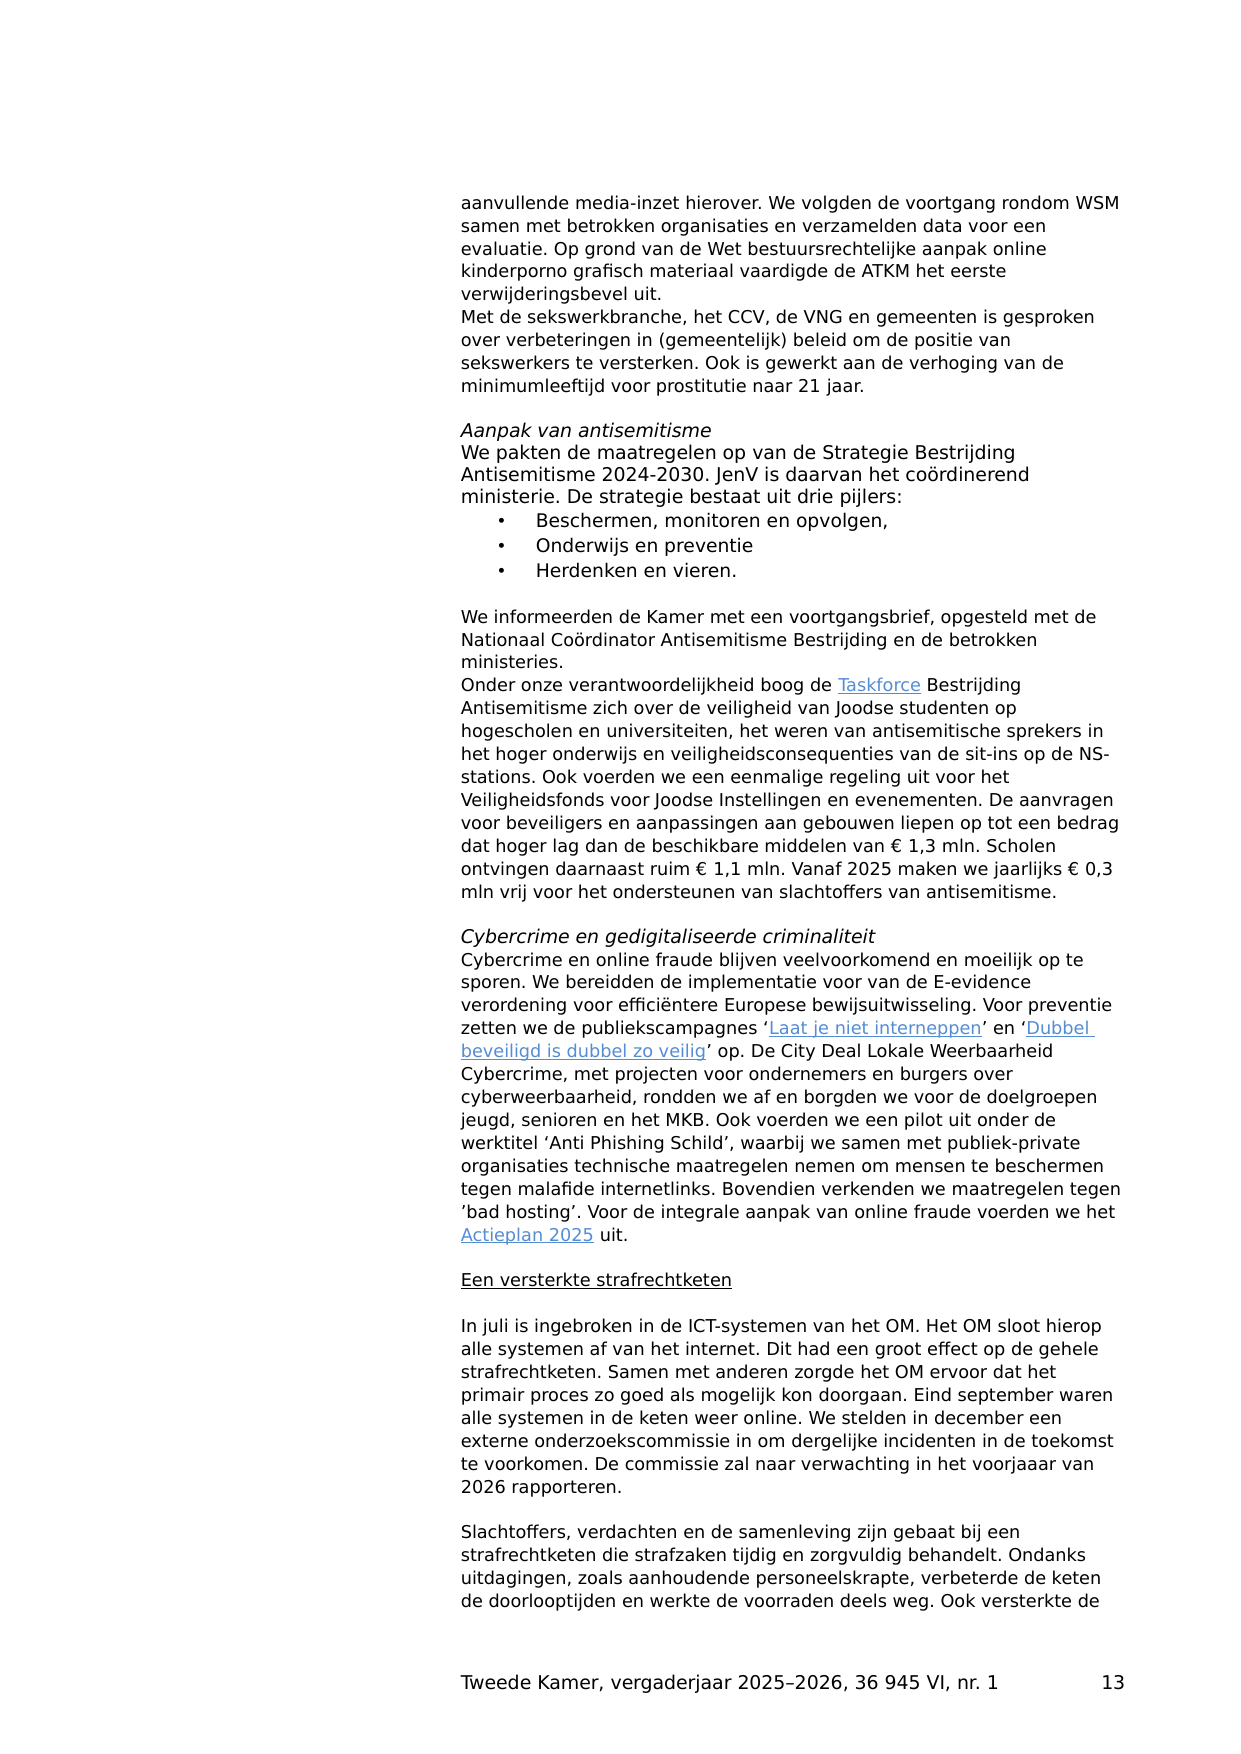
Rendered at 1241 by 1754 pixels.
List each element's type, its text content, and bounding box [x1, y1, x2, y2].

text Slachtoffers, verdachten en de samenleving zijn gebaat bij een strafrechtketen die strafzaken tijdig en zorgvuldig behandelt. Ondanks uitdagingen, zoals aanhoudende personeelskrapte, verbeterde de keten de doorlooptijden en werkte de voorraden deels weg. Ook versterkte de [461, 1521, 1125, 1612]
list Beschermen, monitoren en opvolgen, [498, 508, 1125, 533]
text We pakten de maatregelen op van de Strategie Bestrijding Antisemitisme 2024-2030. JenV is daarvan het coördinerend ministerie. De strategie bestaat uit drie pijlers: [461, 442, 1125, 508]
text We informeerden de Kamer met een voortgangsbrief, opgesteld met de Nationaal Coördinator Antisemitisme Bestrijding en de betrokken ministeries. Onder onze verantwoordelijkheid boog de Taskforce Bestrijding Antisemitisme zich over de veiligheid van Joodse studenten op hogescholen en universiteiten, het weren van antisemitische sprekers in het hoger onderwijs en veiligheidsconsequenties van de sit-ins op de NS-stations. Ook voerden we een eenmalige regeling uit voor het Veiligheidsfonds voor Joodse Instellingen en evenementen. De aanvragen voor beveiligers en aanpassingen aan gebouwen liepen op tot een bedrag dat hoger lag dan de beschikbare middelen van € 1,3 mln. Scholen ontvingen daarnaast ruim € 1,1 mln. Vanaf 2025 maken we jaarlijks € 0,3 mln vrij voor het ondersteunen van slachtoffers van antisemitisme. [461, 605, 1125, 903]
text Aanpak van antisemitisme [461, 420, 1125, 442]
text In juli is ingebroken in de ICT-systemen van het OM. Het OM sloot hierop alle systemen af van het internet. Dit had een groot effect op de gehele strafrechtketen. Samen met anderen zorgde het OM ervoor dat het primair proces zo goed als mogelijk kon doorgaan. Eind september waren alle systemen in de keten weer online. We stelden in december een externe onderzoekscommissie in om dergelijke incidenten in de toekomst te voorkomen. De commissie zal naar verwachting in het voorjaaar van 2026 rapporteren. [461, 1314, 1125, 1498]
list Herdenken en vieren. [498, 558, 1125, 583]
text aanvullende media-inzet hierover. We volgden de voortgang rondom WSM samen met betrokken organisaties en verzamelden data voor een evaluatie. Op grond van de Wet bestuursrechtelijke aanpak online kinderporno grafisch materiaal vaardigde de ATKM het eerste verwijderingsbevel uit. Met de sekswerkbranche, het CCV, de VNG en gemeenten is gesproken over verbeteringen in (gemeentelijk) beleid om de positie van sekswerkers te versterken. Ook is gewerkt aan de verhoging van de minimumleeftijd voor prostitutie naar 21 jaar. [461, 191, 1125, 397]
list Onderwijs en preventie [498, 533, 1125, 558]
text Cybercrime en online fraude blijven veelvoorkomend en moeilijk op te sporen. We bereidden de implementatie voor van de E-evidence verordening voor efficiëntere Europese bewijsuitwisseling. Voor preventie zetten we de publiekscampagnes ‘Laat je niet interneppen’ en ‘Dubbel beveiligd is dubbel zo veilig’ op. De City Deal Lokale Weerbaarheid Cybercrime, met projecten voor ondernemers en burgers over cyberweerbaarheid, rondden we af en borgden we voor de doelgroepen jeugd, senioren en het MKB. Ook voerden we een pilot uit onder de werktitel ‘Anti Phishing Schild’, waarbij we samen met publiek-private organisaties technische maatregelen nemen om mensen te beschermen tegen malafide internetlinks. Bovendien verkenden we maatregelen tegen ’bad hosting’. Voor de integrale aanpak van online fraude voerden we het Actieplan 2025 uit. [461, 948, 1125, 1246]
text Cybercrime en gedigitaliseerde criminaliteit [461, 926, 1125, 948]
text Een versterkte strafrechtketen [461, 1268, 1125, 1291]
